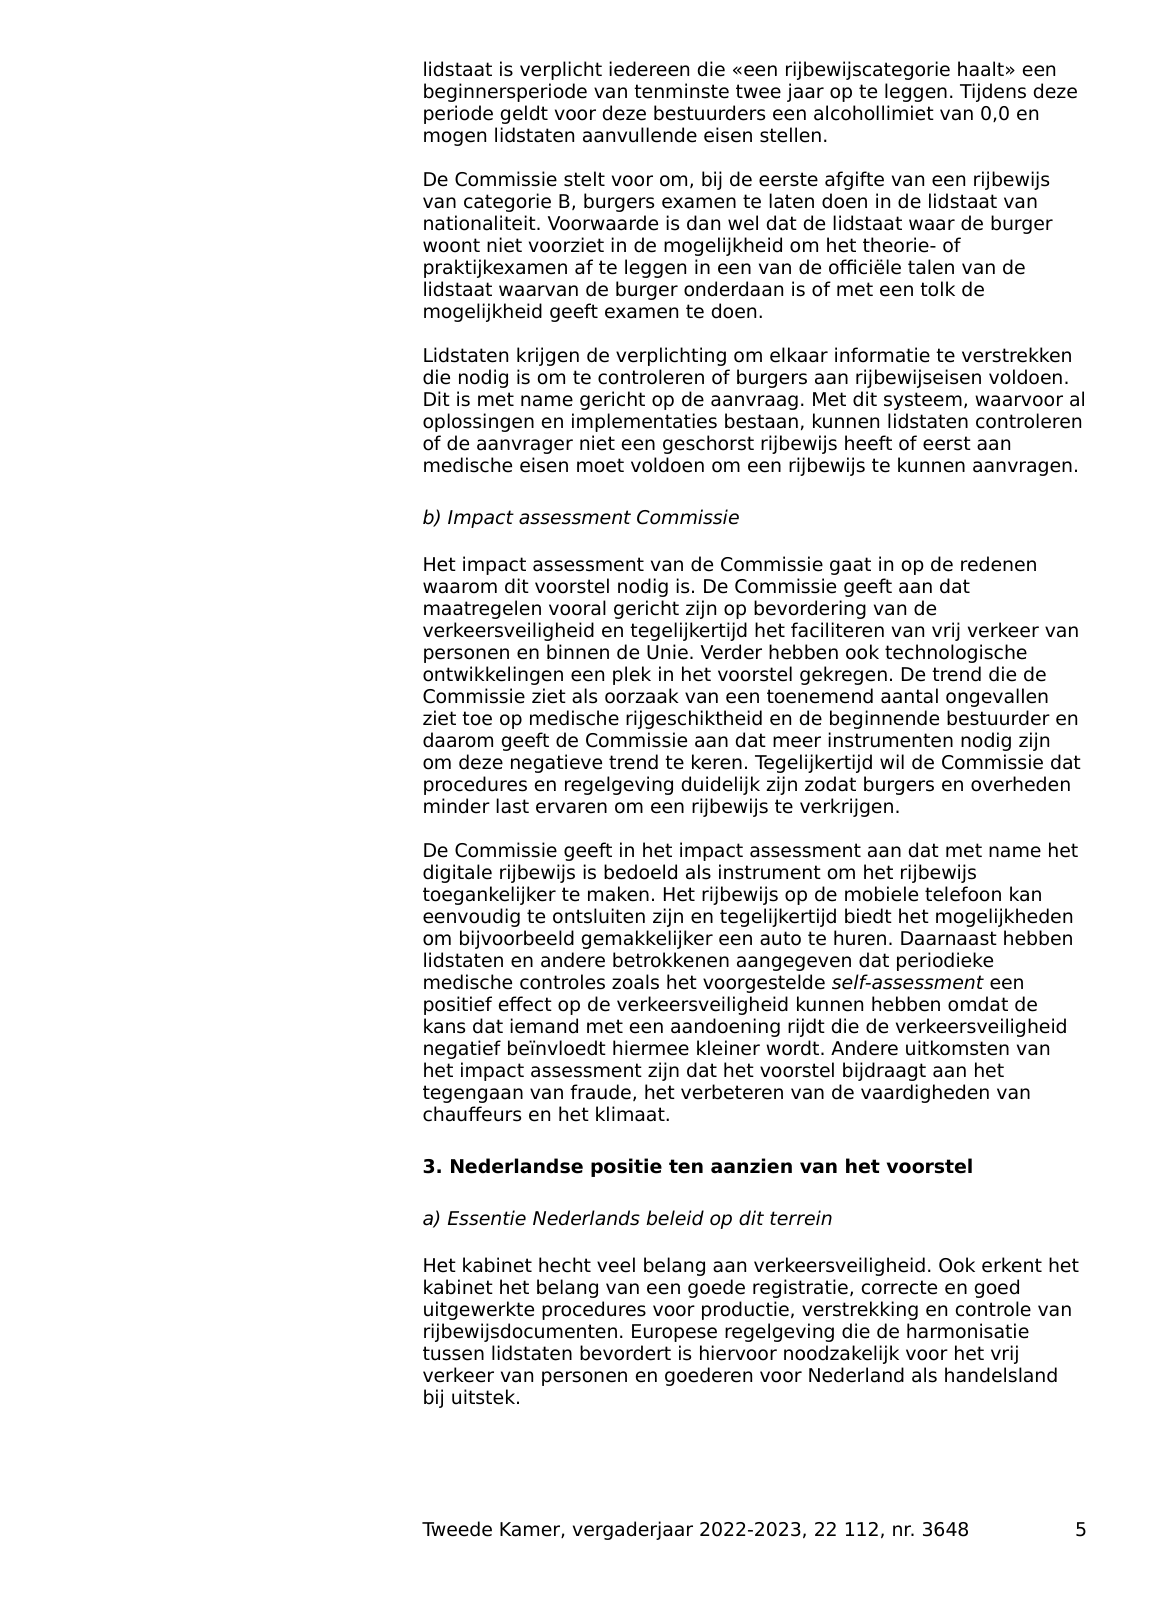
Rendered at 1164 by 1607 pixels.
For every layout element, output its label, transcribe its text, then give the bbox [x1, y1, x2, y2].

subtitle a) Essentie Nederlands beleid op dit terrein [422, 1208, 1087, 1230]
text Het impact assessment van de Commissie gaat in op de redenen waarom dit voorstel nodig is. De Commissie geeft aan dat maatregelen vooral gericht zijn op bevordering van de verkeersveiligheid en tegelijkertijd het faciliteren van vrij verkeer van personen en binnen de Unie. Verder hebben ook technologische ontwikkelingen een plek in het voorstel gekregen. De trend die de Commissie ziet als oorzaak van een toenemend aantal ongevallen ziet toe op medische rijgeschiktheid en de beginnende bestuurder en daarom geeft de Commissie aan dat meer instrumenten nodig zijn om deze negatieve trend te keren. Tegelijkertijd wil de Commissie dat procedures en regelgeving duidelijk zijn zodat burgers en overheden minder last ervaren om een rijbewijs te verkrijgen. [422, 554, 1087, 818]
subtitle 3. Nederlandse positie ten aanzien van het voorstel [422, 1156, 1087, 1178]
text De Commissie geeft in het impact assessment aan dat met name het digitale rijbewijs is bedoeld als instrument om het rijbewijs toegankelijker te maken. Het rijbewijs op de mobiele telefoon kan eenvoudig te ontsluiten zijn en tegelijkertijd biedt het mogelijkheden om bijvoorbeeld gemakkelijker een auto te huren. Daarnaast hebben lidstaten en andere betrokkenen aangegeven dat periodieke medische controles zoals het voorgestelde self-assessment een positief effect op de verkeersveiligheid kunnen hebben omdat de kans dat iemand met een aandoening rijdt die de verkeersveiligheid negatief beïnvloedt hiermee kleiner wordt. Andere uitkomsten van het impact assessment zijn dat het voorstel bijdraagt aan het tegengaan van fraude, het verbeteren van de vaardigheden van chauffeurs en het klimaat. [422, 840, 1087, 1126]
text De Commissie stelt voor om, bij de eerste afgifte van een rijbewijs van categorie B, burgers examen te laten doen in de lidstaat van nationaliteit. Voorwaarde is dan wel dat de lidstaat waar de burger woont niet voorziet in de mogelijkheid om het theorie- of praktijkexamen af te leggen in een van de officiële talen van de lidstaat waarvan de burger onderdaan is of met een tolk de mogelijkheid geeft examen te doen. [422, 169, 1087, 323]
text Lidstaten krijgen de verplichting om elkaar informatie te verstrekken die nodig is om te controleren of burgers aan rijbewijseisen voldoen. Dit is met name gericht op de aanvraag. Met dit systeem, waarvoor al oplossingen en implementaties bestaan, kunnen lidstaten controleren of de aanvrager niet een geschorst rijbewijs heeft of eerst aan medische eisen moet voldoen om een rijbewijs te kunnen aanvragen. [422, 345, 1087, 477]
text Het kabinet hecht veel belang aan verkeersveiligheid. Ook erkent het kabinet het belang van een goede registratie, correcte en goed uitgewerkte procedures voor productie, verstrekking en controle van rijbewijsdocumenten. Europese regelgeving die de harmonisatie tussen lidstaten bevordert is hiervoor noodzakelijk voor het vrij verkeer van personen en goederen voor Nederland als handelsland bij uitstek. [422, 1255, 1087, 1408]
subtitle b) Impact assessment Commissie [422, 507, 1087, 529]
text lidstaat is verplicht iedereen die «een rijbewijscategorie haalt» een beginnersperiode van tenminste twee jaar op te leggen. Tijdens deze periode geldt voor deze bestuurders een alcohollimiet van 0,0 en mogen lidstaten aanvullende eisen stellen. [422, 59, 1087, 147]
